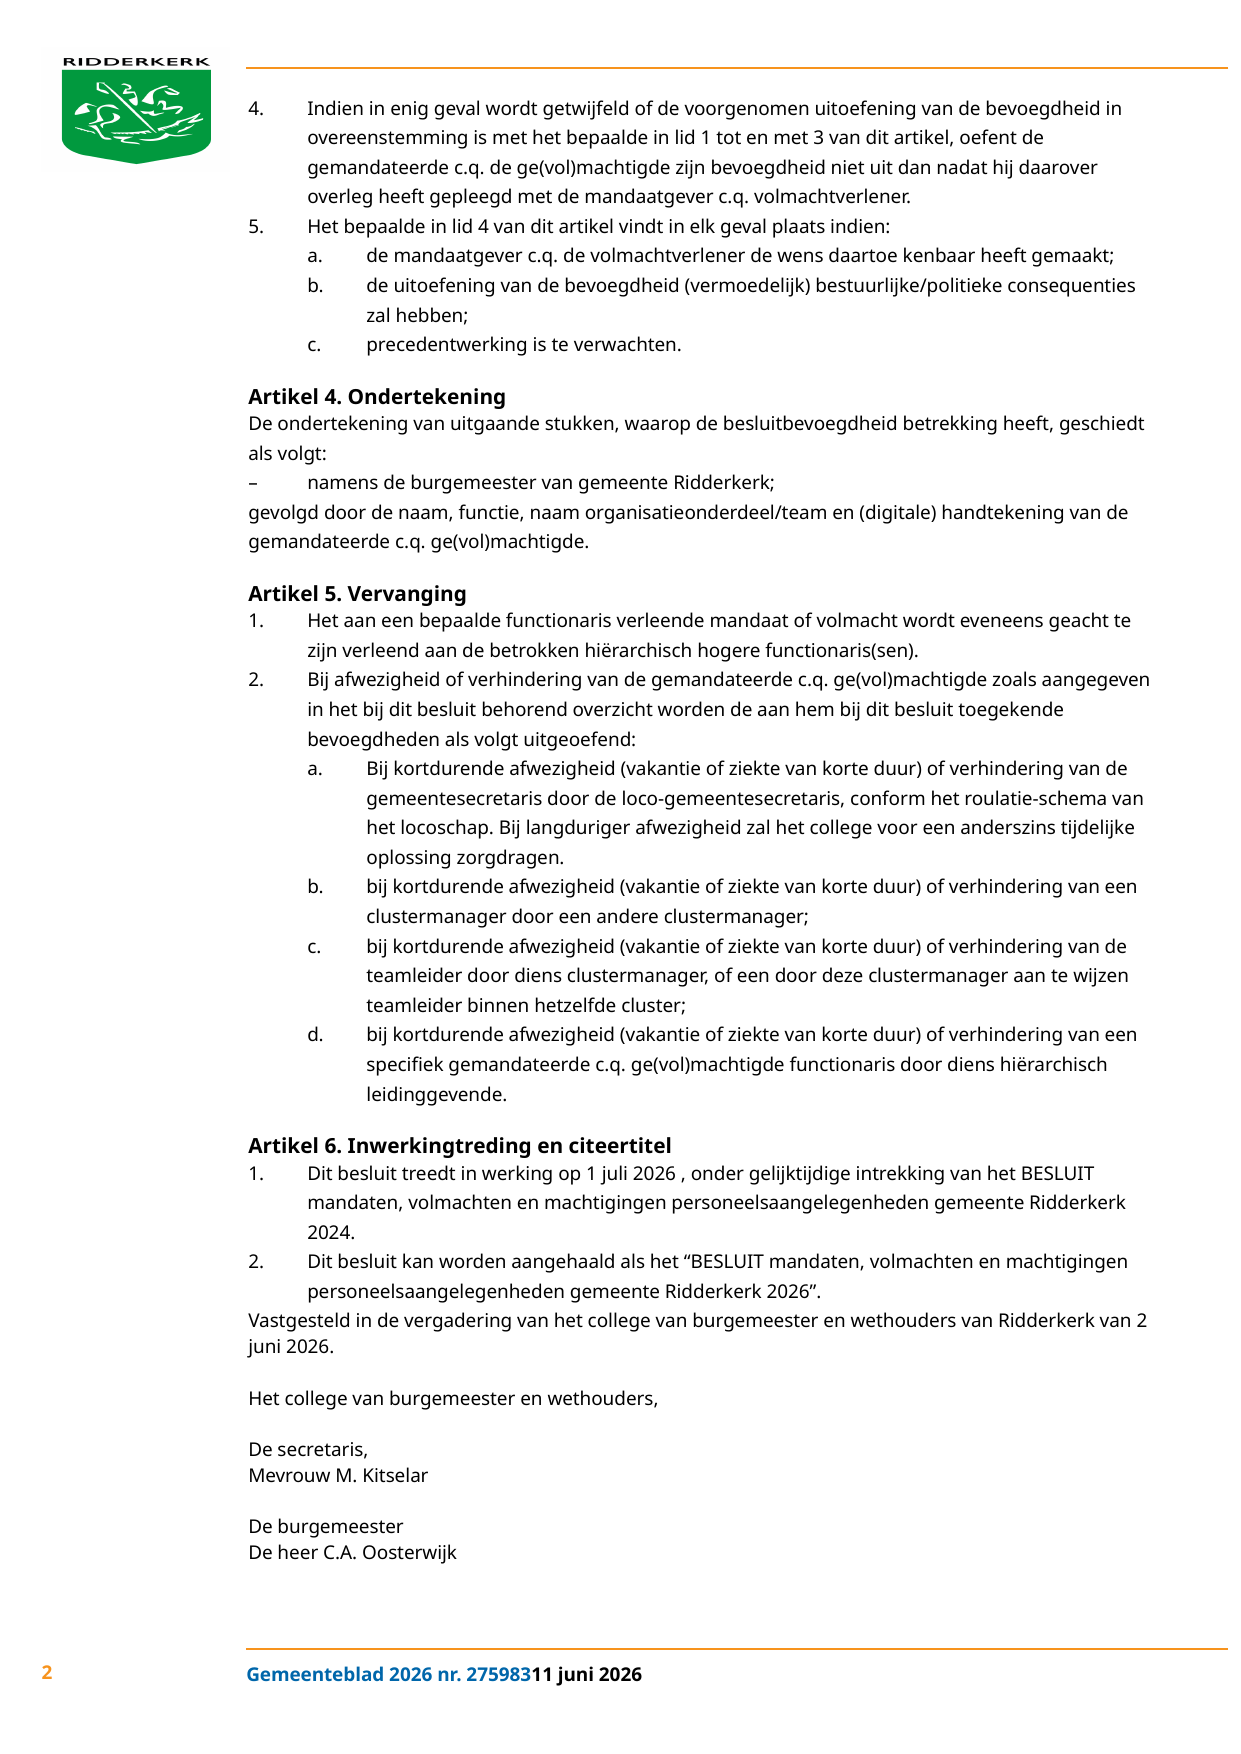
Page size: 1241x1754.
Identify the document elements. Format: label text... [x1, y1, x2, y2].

text De ondertekening van uitgaande stukken, waarop de besluitbevoegdheid betrekking heeft, geschiedt als volgt: [248, 410, 1152, 466]
list Dit besluit kan worden aangehaald als het “BESLUIT mandaten, volmachten en machtigingen personeelsaangelegenheden gemeente Ridderkerk 2026”. [248, 1248, 1152, 1304]
text De heer C.A. Oosterwijk [248, 1539, 1152, 1565]
list bij kortdurende afwezigheid (vakantie of ziekte van korte duur) of verhindering van de teamleider door diens clustermanager, of een door deze clustermanager aan te wijzen teamleider binnen hetzelfde cluster; [307, 933, 1152, 1018]
list precedentwerking is te verwachten. [307, 331, 1152, 357]
text De burgemeester [248, 1513, 1152, 1539]
list Bij afwezigheid of verhindering van de gemandateerde c.q. ge(vol)machtigde zoals aangegeven in het bij dit besluit behorend overzicht worden de aan hem bij dit besluit toegekende bevoegdheden als volgt uitgeoefend: [248, 667, 1152, 752]
list Het bepaalde in lid 4 van dit artikel vindt in elk geval plaats indien: [248, 213, 1152, 239]
list Dit besluit treedt in werking op 1 juli 2026 , onder gelijktijdige intrekking van het BESLUIT mandaten, volmachten en machtigingen personeelsaangelegenheden gemeente Ridderkerk 2024. [248, 1160, 1152, 1244]
text Vastgesteld in de vergadering van het college van burgemeester en wethouders van Ridderkerk van 2 juni 2026. [248, 1308, 1152, 1359]
list de uitoefening van de bevoegdheid (vermoedelijk) bestuurlijke/politieke consequenties zal hebben; [307, 272, 1152, 328]
list Het aan een bepaalde functionaris verleende mandaat of volmacht wordt eveneens geacht te zijn verleend aan de betrokken hiërarchisch hogere functionaris(sen). [248, 607, 1152, 663]
picture [41, 47, 231, 172]
text Het college van burgemeester en wethouders, [248, 1385, 1152, 1411]
text Artikel 5. Vervanging [248, 579, 1152, 607]
text Artikel 4. Ondertekening [248, 382, 1152, 410]
list de mandaatgever c.q. de volmachtverlener de wens daartoe kenbaar heeft gemaakt; [307, 243, 1152, 268]
list Indien in enig geval wordt getwijfeld of de voorgenomen uitoefening van de bevoegdheid in overeenstemming is met het bepaalde in lid 1 tot en met 3 van dit artikel, oefent de gemandateerde c.q. de ge(vol)machtigde zijn bevoegdheid niet uit dan nadat hij daarover overleg heeft gepleegd met de mandaatgever c.q. volmachtverlener. [248, 95, 1152, 209]
list Bij kortdurende afwezigheid (vakantie of ziekte van korte duur) of verhindering van de gemeentesecretaris door de loco-gemeentesecretaris, conform het roulatie-schema van het locoschap. Bij langduriger afwezigheid zal het college voor een anderszins tijdelijke oplossing zorgdragen. [307, 755, 1152, 870]
text Artikel 6. Inwerkingtreding en citeertitel [248, 1131, 1152, 1160]
text gevolgd door de naam, functie, naam organisatieonderdeel/team en (digitale) handtekening van de gemandateerde c.q. ge(vol)machtigde. [248, 499, 1152, 554]
text Mevrouw M. Kitselar [248, 1462, 1152, 1488]
list bij kortdurende afwezigheid (vakantie of ziekte van korte duur) of verhindering van een specifiek gemandateerde c.q. ge(vol)machtigde functionaris door diens hiërarchisch leidinggevende. [307, 1022, 1152, 1107]
list bij kortdurende afwezigheid (vakantie of ziekte van korte duur) of verhindering van een clustermanager door een andere clustermanager; [307, 874, 1152, 929]
list namens de burgemeester van gemeente Ridderkerk; [248, 469, 1152, 495]
text De secretaris, [248, 1436, 1152, 1462]
